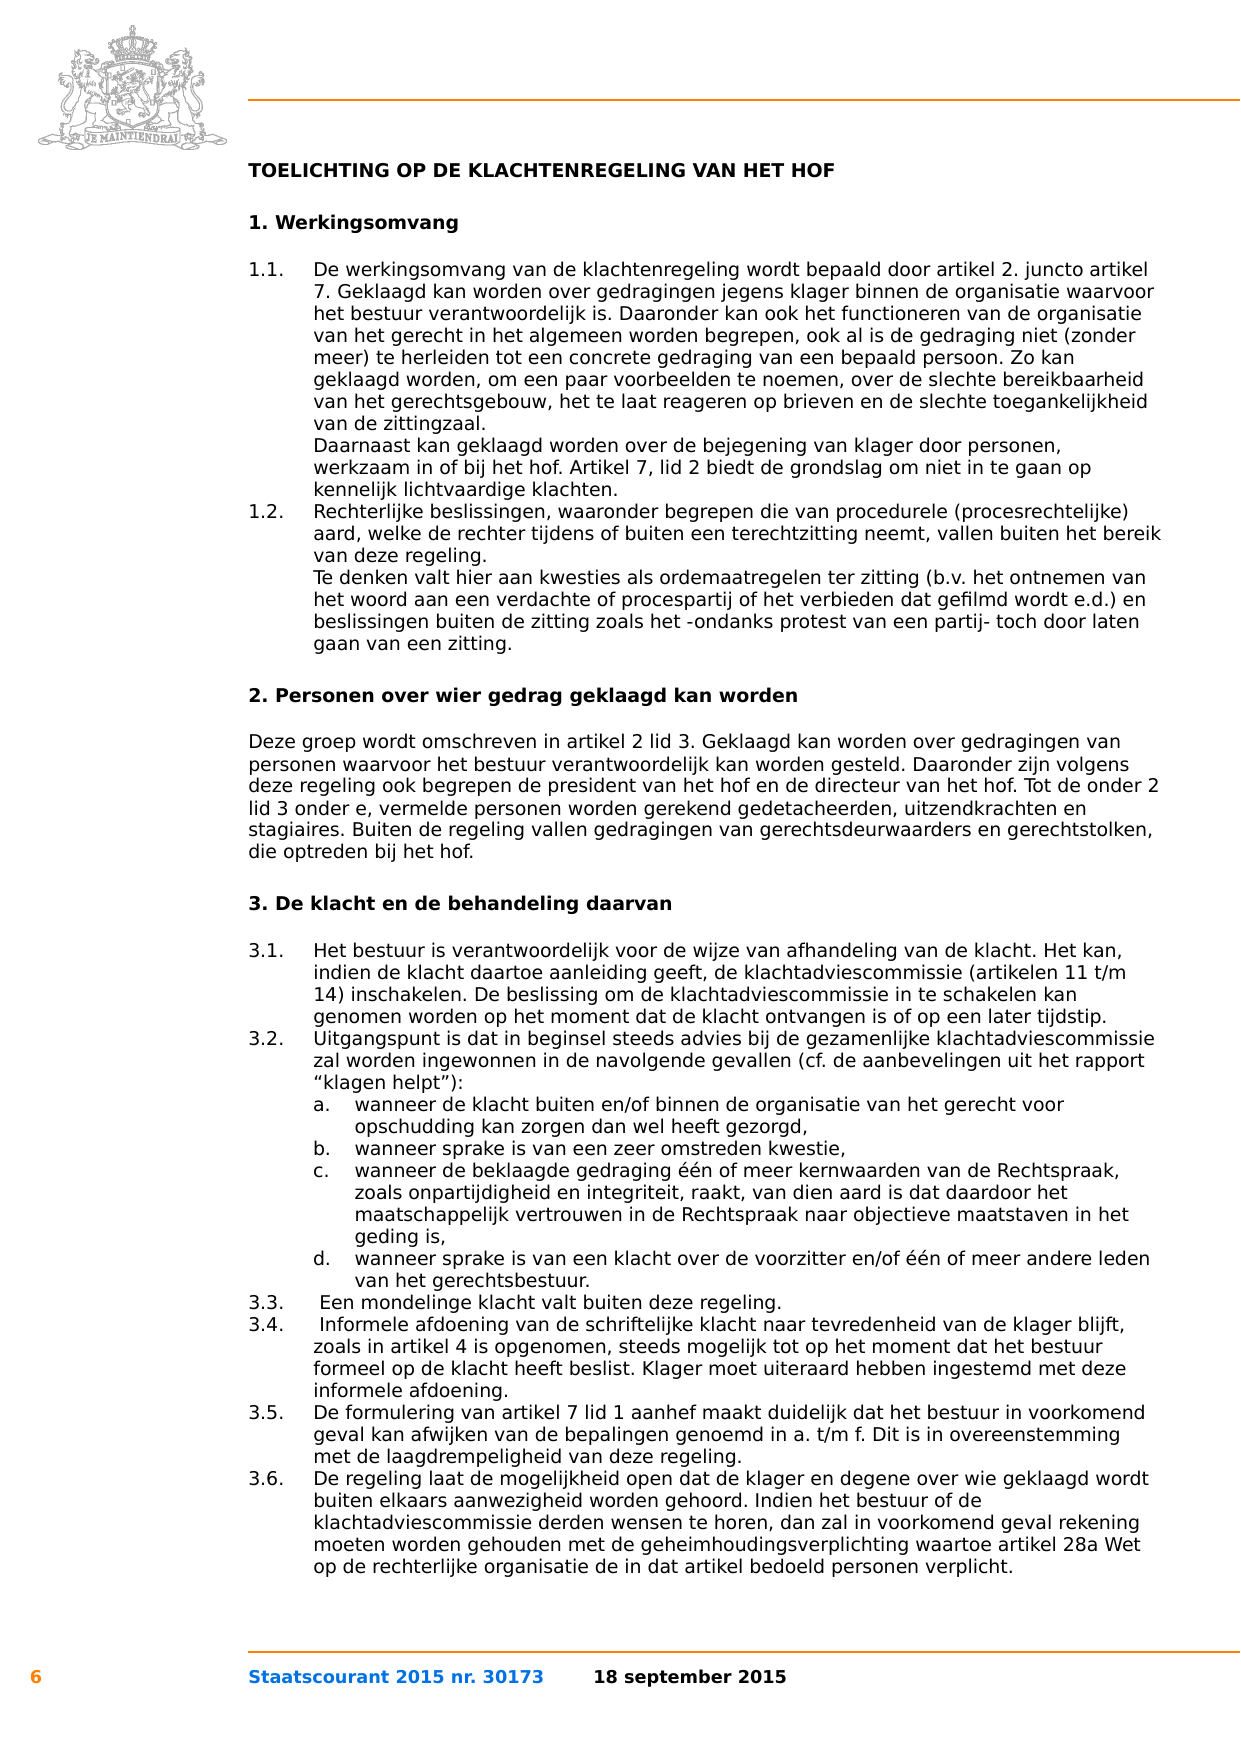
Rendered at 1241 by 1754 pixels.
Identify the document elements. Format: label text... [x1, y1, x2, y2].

text 3.5. De formulering van artikel 7 lid 1 aanhef maakt duidelijk dat het bestuur in voorkomend geval kan afwijken van de bepalingen genoemd in a. t/m f. Dit is in overeenstemming met de laagdrempeligheid van deze regeling. [248, 1402, 1163, 1468]
subtitle 1. Werkingsomvang [248, 212, 1163, 234]
text 3.3. Een mondelinge klacht valt buiten deze regeling. [248, 1292, 1163, 1314]
text b. wanneer sprake is van een zeer omstreden kwestie, [313, 1138, 1163, 1160]
text 1.1. De werkingsomvang van de klachtenregeling wordt bepaald door artikel 2. juncto artikel 7. Geklaagd kan worden over gedragingen jegens klager binnen de organisatie waarvoor het bestuur verantwoordelijk is. Daaronder kan ook het functioneren van de organisatie van het gerecht in het algemeen worden begrepen, ook al is de gedraging niet (zonder meer) te herleiden tot een concrete gedraging van een bepaald persoon. Zo kan geklaagd worden, om een paar voorbeelden te noemen, over de slechte bereikbaarheid van het gerechtsgebouw, het te laat reageren op brieven en de slechte toegankelijkheid van de zittingzaal. [248, 259, 1163, 435]
text Te denken valt hier aan kwesties als ordemaatregelen ter zitting (b.v. het ontnemen van het woord aan een verdachte of procespartij of het verbieden dat gefilmd wordt e.d.) en beslissingen buiten de zitting zoals het -ondanks protest van een partij- toch door laten gaan van een zitting. [313, 567, 1163, 654]
text Daarnaast kan geklaagd worden over de bejegening van klager door personen, werkzaam in of bij het hof. Artikel 7, lid 2 biedt de grondslag om niet in te gaan op kennelijk lichtvaardige klachten. [313, 435, 1163, 501]
text 3.2. Uitgangspunt is dat in beginsel steeds advies bij de gezamenlijke klachtadviescommissie zal worden ingewonnen in de navolgende gevallen (cf. de aanbevelingen uit het rapport “klagen helpt”): [248, 1028, 1163, 1094]
text 3.1. Het bestuur is verantwoordelijk voor de wijze van afhandeling van de klacht. Het kan, indien de klacht daartoe aanleiding geeft, de klachtadviescommissie (artikelen 11 t/m 14) inschakelen. De beslissing om de klachtadviescommissie in te schakelen kan genomen worden op het moment dat de klacht ontvangen is of op een later tijdstip. [248, 940, 1163, 1028]
text a. wanneer de klacht buiten en/of binnen de organisatie van het gerecht voor opschudding kan zorgen dan wel heeft gezorgd, [313, 1094, 1163, 1138]
subtitle 2. Personen over wier gedrag geklaagd kan worden [248, 684, 1163, 706]
text 3.6. De regeling laat de mogelijkheid open dat de klager en degene over wie geklaagd wordt buiten elkaars aanwezigheid worden gehoord. Indien het bestuur of de klachtadviescommissie derden wensen te horen, dan zal in voorkomend geval rekening moeten worden gehouden met de geheimhoudingsverplichting waartoe artikel 28a Wet op de rechterlijke organisatie de in dat artikel bedoeld personen verplicht. [248, 1468, 1163, 1578]
text Deze groep wordt omschreven in artikel 2 lid 3. Geklaagd kan worden over gedragingen van personen waarvoor het bestuur verantwoordelijk kan worden gesteld. Daaronder zijn volgens deze regeling ook begrepen de president van het hof en de directeur van het hof. Tot de onder 2 lid 3 onder e, vermelde personen worden gerekend gedetacheerden, uitzendkrachten en stagiaires. Buiten de regeling vallen gedragingen van gerechtsdeurwaarders en gerechtstolken, die optreden bij het hof. [248, 731, 1163, 863]
text d. wanneer sprake is van een klacht over de voorzitter en/of één of meer andere leden van het gerechtsbestuur. [313, 1248, 1163, 1292]
text c. wanneer de beklaagde gedraging één of meer kernwaarden van de Rechtspraak, zoals onpartijdigheid en integriteit, raakt, van dien aard is dat daardoor het maatschappelijk vertrouwen in de Rechtspraak naar objectieve maatstaven in het geding is, [313, 1160, 1163, 1248]
text 3.4. Informele afdoening van de schriftelijke klacht naar tevredenheid van de klager blijft, zoals in artikel 4 is opgenomen, steeds mogelijk tot op het moment dat het bestuur formeel op de klacht heeft beslist. Klager moet uiteraard hebben ingestemd met deze informele afdoening. [248, 1314, 1163, 1402]
subtitle 3. De klacht en de behandeling daarvan [248, 893, 1163, 915]
picture [38, 25, 227, 150]
subtitle TOELICHTING OP DE KLACHTENREGELING VAN HET HOF [248, 160, 1163, 182]
text 1.2. Rechterlijke beslissingen, waaronder begrepen die van procedurele (procesrechtelijke) aard, welke de rechter tijdens of buiten een terechtzitting neemt, vallen buiten het bereik van deze regeling. [248, 501, 1163, 567]
